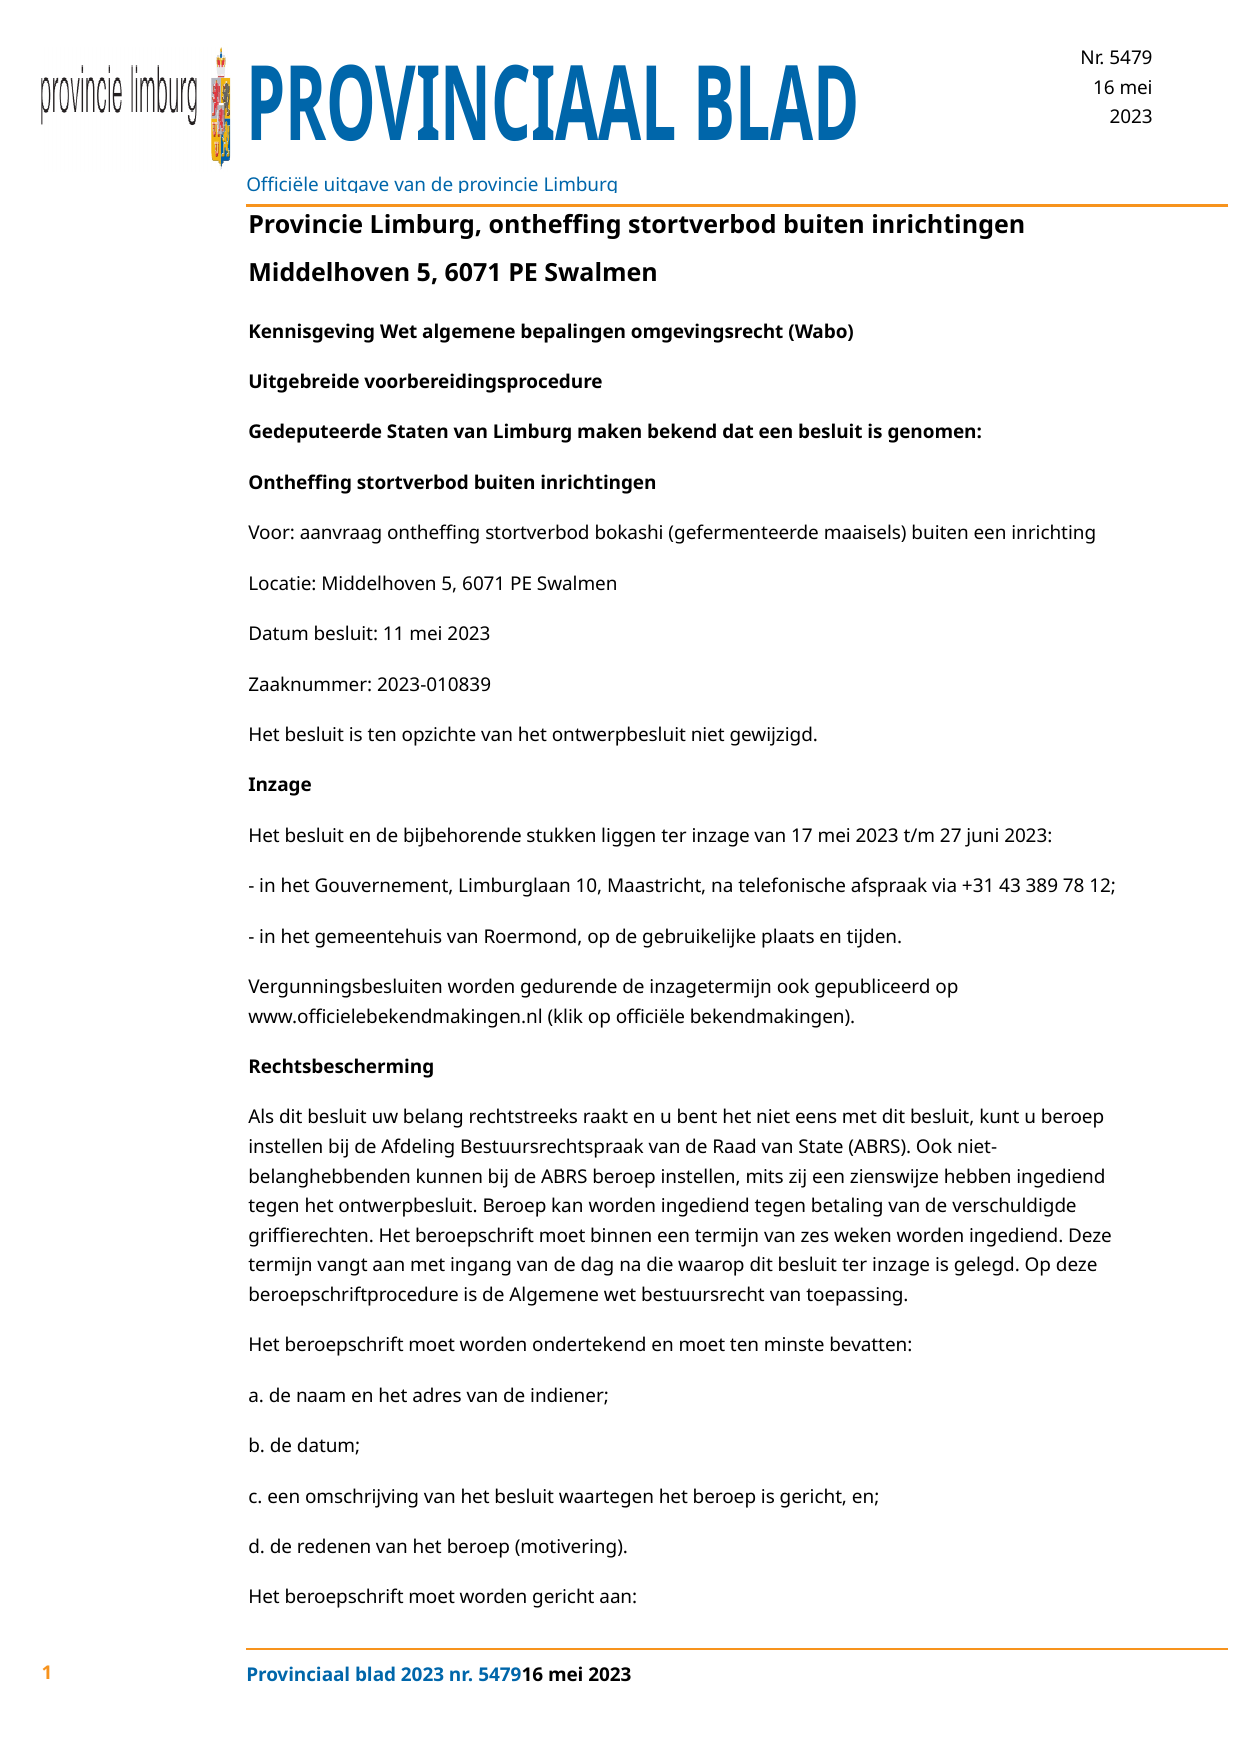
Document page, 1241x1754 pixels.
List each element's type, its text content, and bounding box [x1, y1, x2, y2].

text Ontheffing stortverbod buiten inrichtingen [248, 469, 1152, 495]
text Uitgebreide voorbereidingsprocedure [248, 368, 1152, 394]
text Vergunningsbesluiten worden gedurende de inzagetermijn ook gepubliceerd op www.officielebekendmakingen.nl (klik op officiële bekendmakingen). [248, 973, 1152, 1029]
text Zaaknummer: 2023-010839 [248, 671, 1152, 697]
text c. een omschrijving van het besluit waartegen het beroep is gericht, en; [248, 1483, 1152, 1509]
text b. de datum; [248, 1432, 1152, 1458]
text Kennisgeving Wet algemene bepalingen omgevingsrecht (Wabo) [248, 318, 1152, 344]
picture [41, 47, 231, 172]
text Voor: aanvraag ontheffing stortverbod bokashi (gefermenteerde maaisels) buiten een inrichting [248, 519, 1152, 545]
text Als dit besluit uw belang rechtstreeks raakt en u bent het niet eens met dit besluit, kunt u beroep instellen bij de Afdeling Bestuursrechtspraak van de Raad van State (ABRS). Ook niet-belanghebbenden kunnen bij de ABRS beroep instellen, mits zij een zienswijze hebben ingediend tegen het ontwerpbesluit. Beroep kan worden ingediend tegen betaling van de verschuldigde griffierechten. Het beroepschrift moet binnen een termijn van zes weken worden ingediend. Deze termijn vangt aan met ingang van de dag na die waarop dit besluit ter inzage is gelegd. Op deze beroepschriftprocedure is de Algemene wet bestuursrecht van toepassing. [248, 1104, 1152, 1307]
text Provincie Limburg, ontheffing stortverbod buiten inrichtingen Middelhoven 5, 6071 PE Swalmen [248, 207, 1152, 288]
text Inzage [248, 772, 1152, 797]
text Datum besluit: 11 mei 2023 [248, 620, 1152, 646]
text Het besluit en de bijbehorende stukken liggen ter inzage van 17 mei 2023 t/m 27 juni 2023: [248, 822, 1152, 848]
text Het beroepschrift moet worden ondertekend en moet ten minste bevatten: [248, 1332, 1152, 1357]
text Locatie: Middelhoven 5, 6071 PE Swalmen [248, 570, 1152, 596]
text - in het gemeentehuis van Roermond, op de gebruikelijke plaats en tijden. [248, 923, 1152, 949]
text Gedeputeerde Staten van Limburg maken bekend dat een besluit is genomen: [248, 419, 1152, 444]
text Het beroepschrift moet worden gericht aan: [248, 1584, 1152, 1609]
text Het besluit is ten opzichte van het ontwerpbesluit niet gewijzigd. [248, 721, 1152, 747]
text d. de redenen van het beroep (motivering). [248, 1533, 1152, 1559]
text - in het Gouvernement, Limburglaan 10, Maastricht, na telefonische afspraak via +31 43 389 78 12; [248, 872, 1152, 898]
text Rechtsbescherming [248, 1053, 1152, 1079]
text a. de naam en het adres van de indiener; [248, 1382, 1152, 1408]
